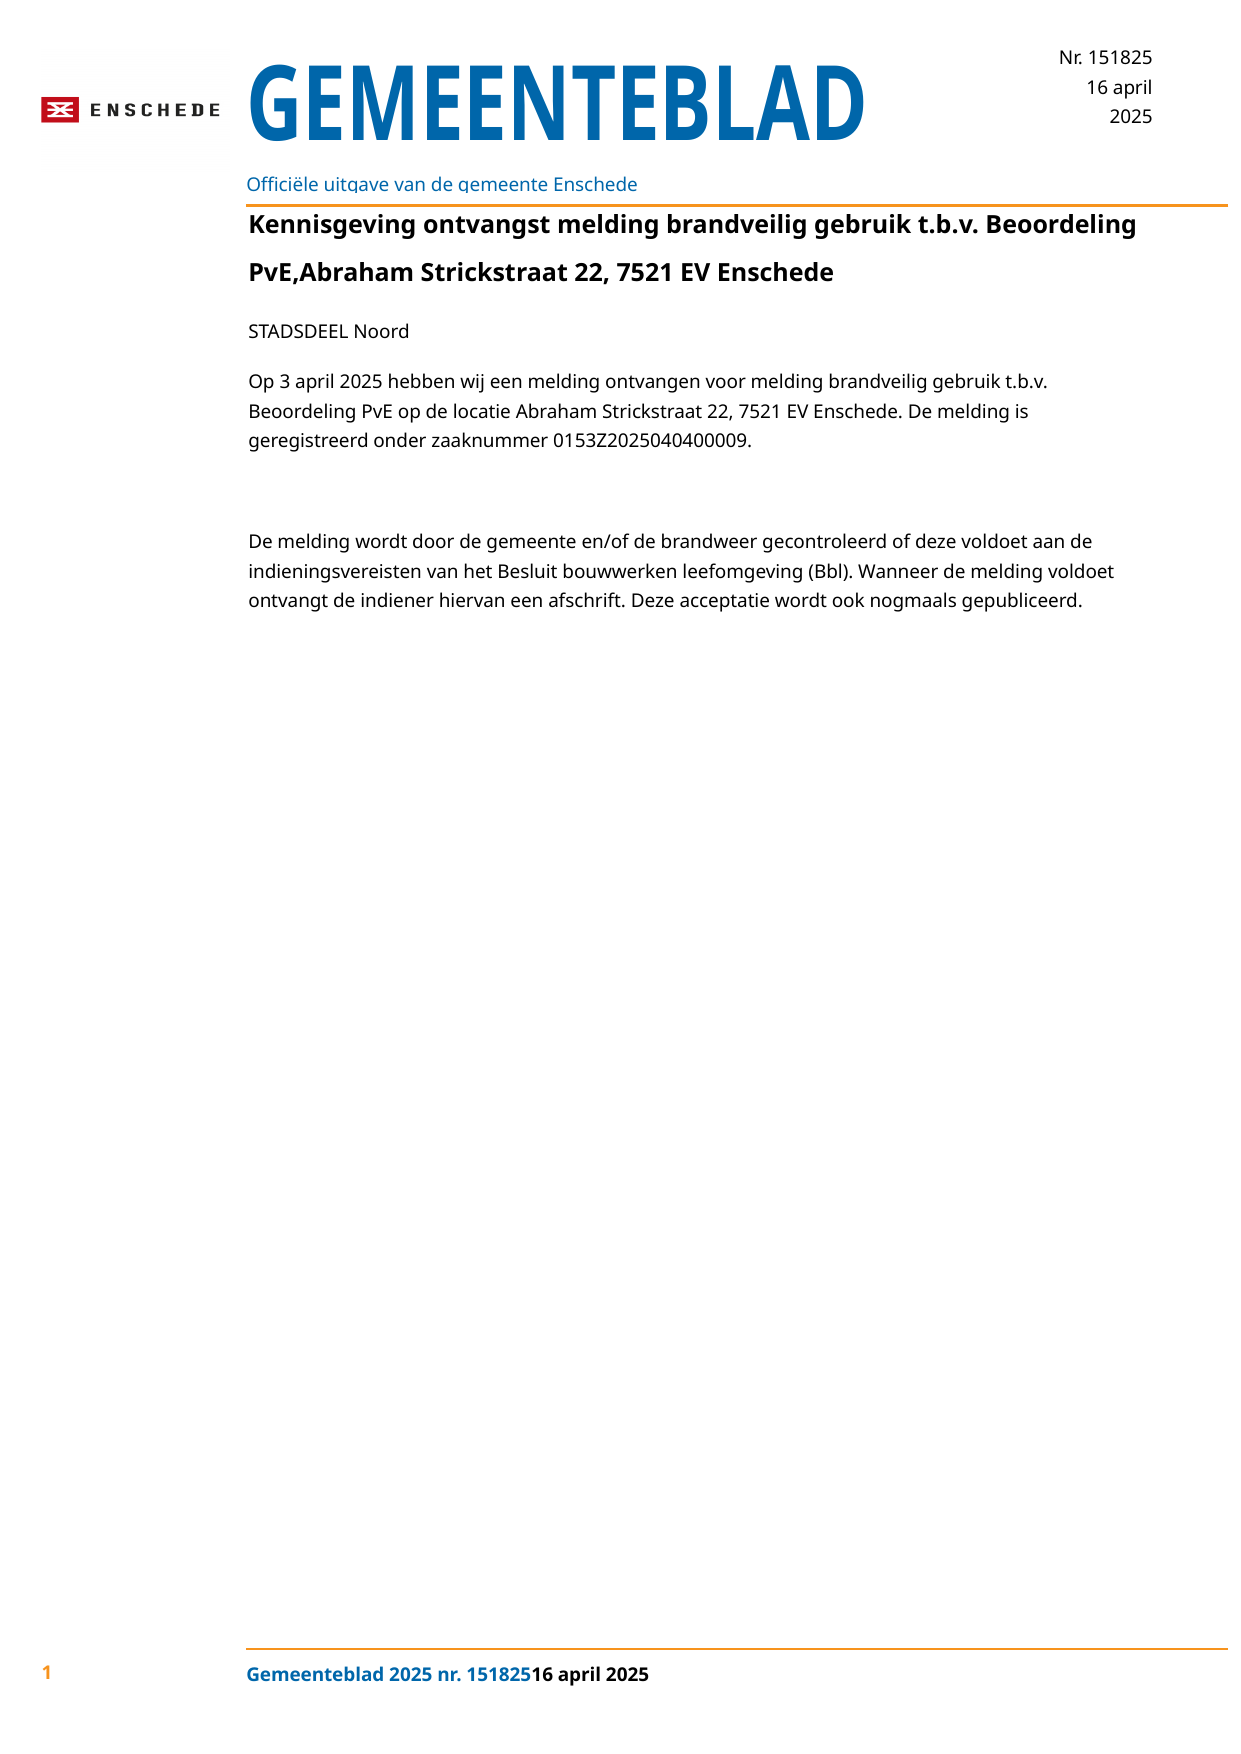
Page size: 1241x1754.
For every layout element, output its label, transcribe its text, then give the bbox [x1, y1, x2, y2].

text Kennisgeving ontvangst melding brandveilig gebruik t.b.v. Beoordeling PvE,Abraham Strickstraat 22, 7521 EV Enschede [248, 207, 1152, 288]
text STADSDEEL Noord [248, 318, 1152, 344]
text Op 3 april 2025 hebben wij een melding ontvangen voor melding brandveilig gebruik t.b.v. Beoordeling PvE op de locatie Abraham Strickstraat 22, 7521 EV Enschede. De melding is geregistreerd onder zaaknummer 0153Z2025040400009. [248, 368, 1152, 453]
text De melding wordt door de gemeente en/of de brandweer gecontroleerd of deze voldoet aan de indieningsvereisten van het Besluit bouwwerken leefomgeving (Bbl). Wanneer de melding voldoet ontvangt de indiener hiervan een afschrift. Deze acceptatie wordt ook nogmaals gepubliceerd. [248, 528, 1152, 613]
picture [41, 47, 231, 172]
